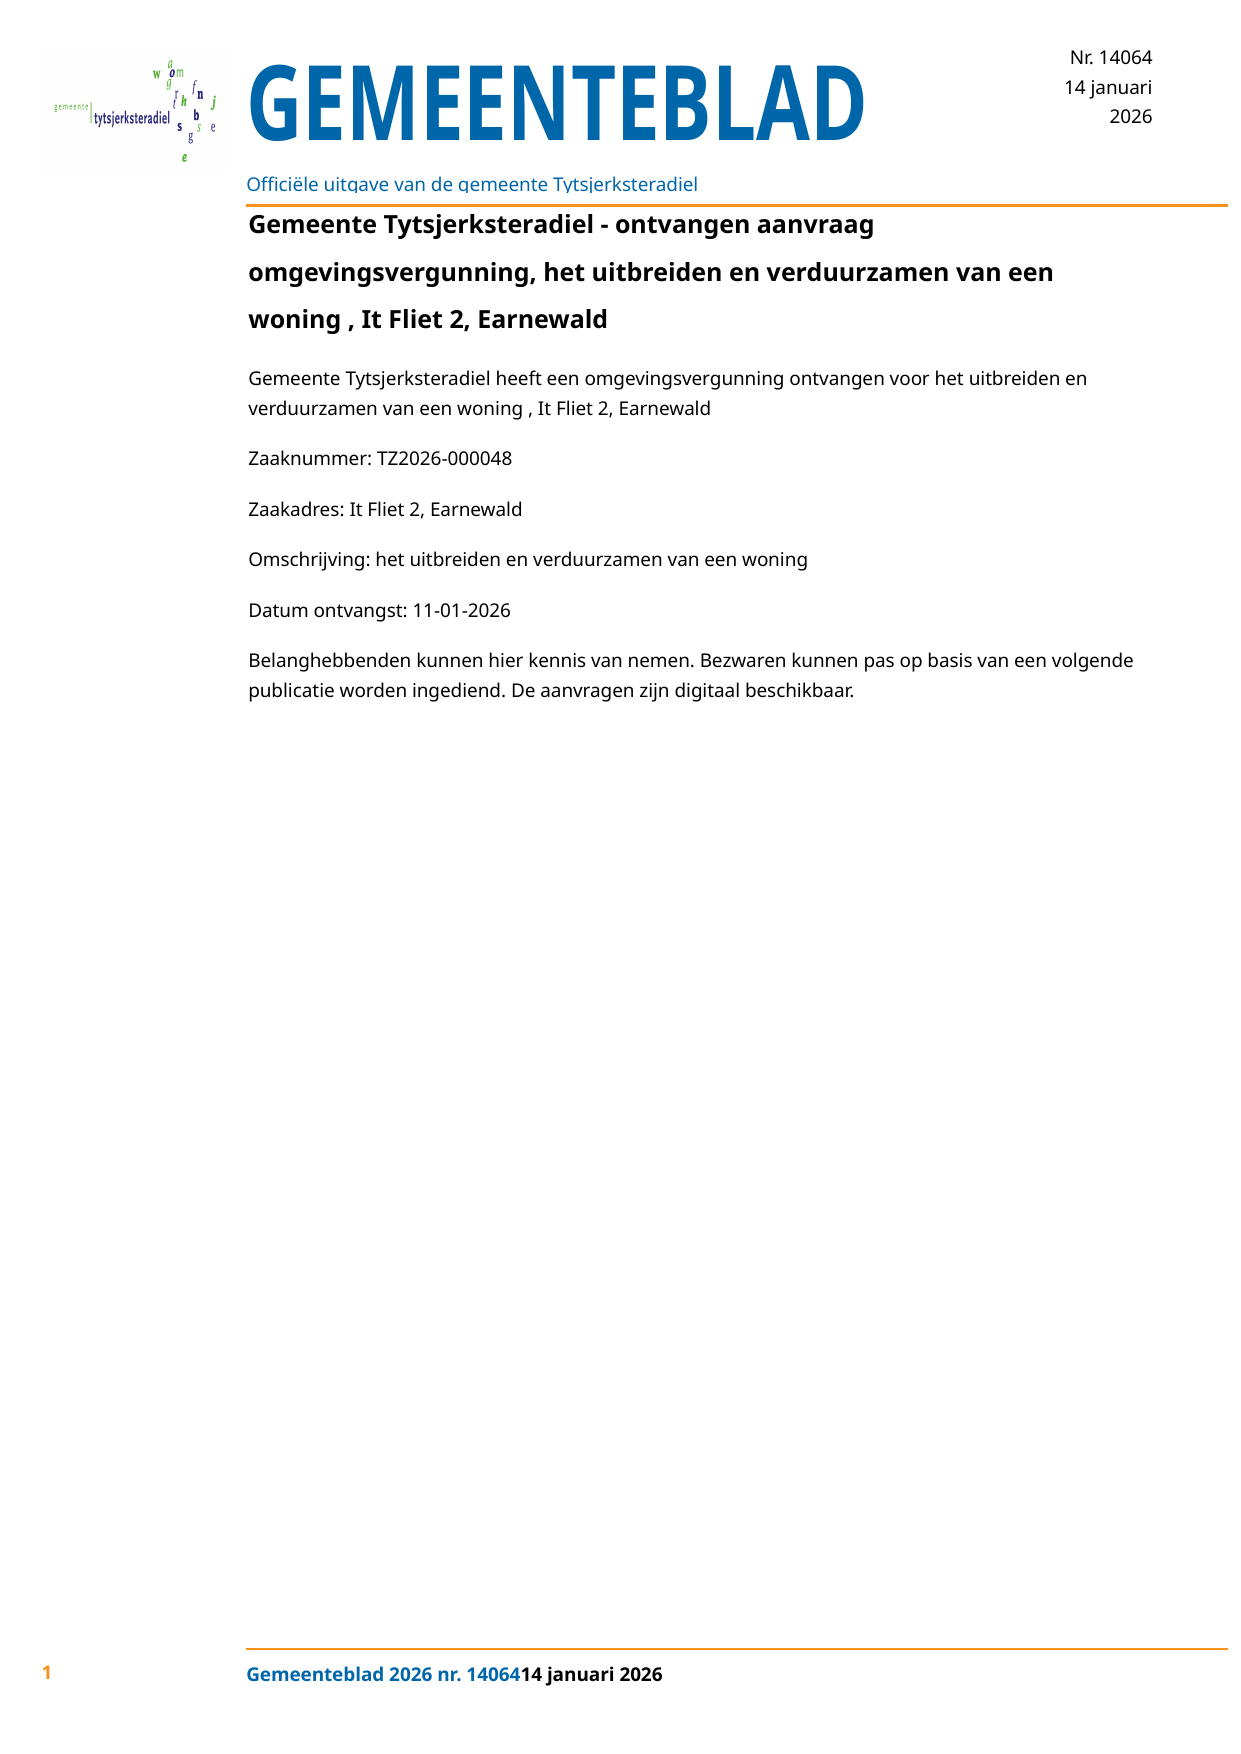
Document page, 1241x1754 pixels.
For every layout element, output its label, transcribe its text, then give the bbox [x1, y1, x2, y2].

text Gemeente Tytsjerksteradiel heeft een omgevingsvergunning ontvangen voor het uitbreiden en verduurzamen van een woning , It Fliet 2, Earnewald [248, 366, 1152, 421]
text Datum ontvangst: 11-01-2026 [248, 597, 1152, 622]
text Omschrijving: het uitbreiden en verduurzamen van een woning [248, 546, 1152, 572]
text Zaakadres: It Fliet 2, Earnewald [248, 496, 1152, 522]
text Zaaknummer: TZ2026-000048 [248, 446, 1152, 471]
picture [41, 47, 231, 172]
text Gemeente Tytsjerksteradiel - ontvangen aanvraag omgevingsvergunning, het uitbreiden en verduurzamen van een woning , It Fliet 2, Earnewald [248, 207, 1152, 336]
text Belanghebbenden kunnen hier kennis van nemen. Bezwaren kunnen pas op basis van een volgende publicatie worden ingediend. De aanvragen zijn digitaal beschikbaar. [248, 647, 1152, 702]
